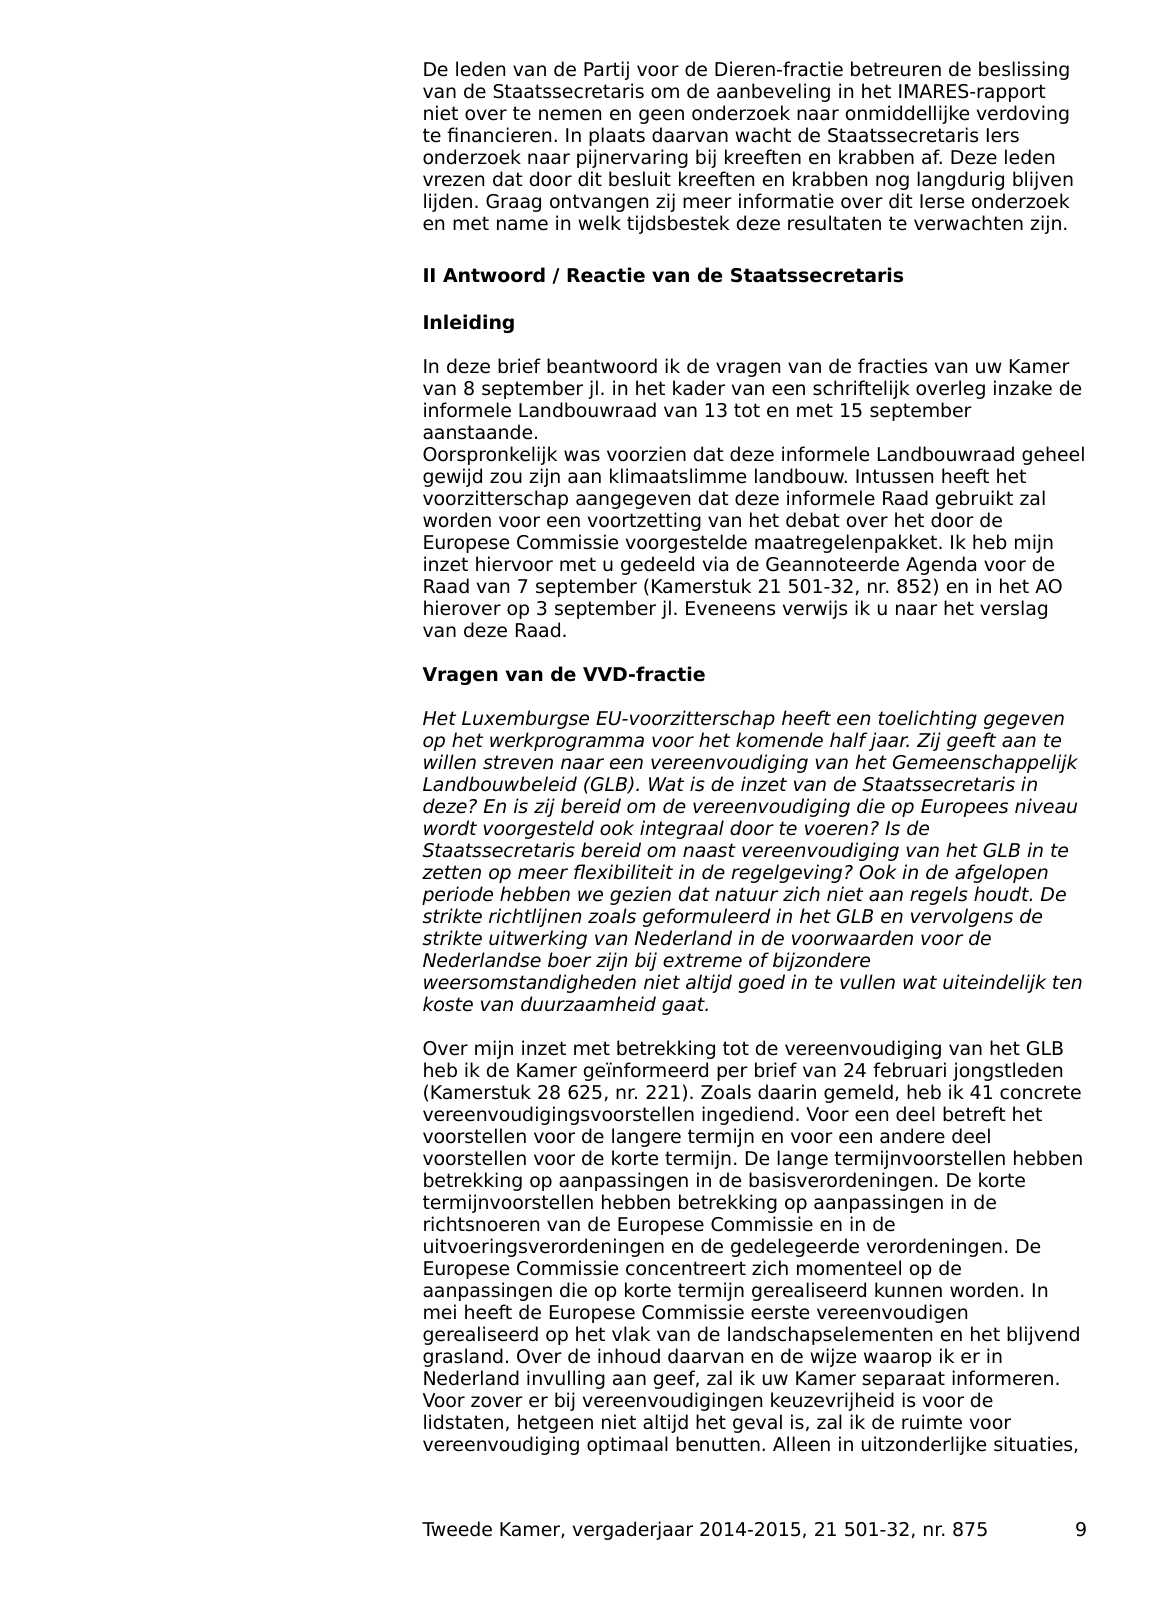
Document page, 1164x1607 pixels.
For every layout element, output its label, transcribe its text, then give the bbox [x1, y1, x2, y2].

text In deze brief beantwoord ik de vragen van de fracties van uw Kamer van 8 september jl. in het kader van een schriftelijk overleg inzake de informele Landbouwraad van 13 tot en met 15 september aanstaande. [422, 356, 1087, 444]
text Oorspronkelijk was voorzien dat deze informele Landbouwraad geheel gewijd zou zijn aan klimaatslimme landbouw. Intussen heeft het voorzitterschap aangegeven dat deze informele Raad gebruikt zal worden voor een voortzetting van het debat over het door de Europese Commissie voorgestelde maatregelenpakket. Ik heb mijn inzet hiervoor met u gedeeld via de Geannoteerde Agenda voor de Raad van 7 september (Kamerstuk 21 501-32, nr. 852) en in het AO hierover op 3 september jl. Eveneens verwijs ik u naar het verslag van deze Raad. [422, 444, 1087, 642]
text Over mijn inzet met betrekking tot de vereenvoudiging van het GLB heb ik de Kamer geïnformeerd per brief van 24 februari jongstleden (Kamerstuk 28 625, nr. 221). Zoals daarin gemeld, heb ik 41 concrete vereenvoudigingsvoorstellen ingediend. Voor een deel betreft het voorstellen voor de langere termijn en voor een andere deel voorstellen voor de korte termijn. De lange termijnvoorstellen hebben betrekking op aanpassingen in de basisverordeningen. De korte termijnvoorstellen hebben betrekking op aanpassingen in de richtsnoeren van de Europese Commissie en in de uitvoeringsverordeningen en de gedelegeerde verordeningen. De Europese Commissie concentreert zich momenteel op de aanpassingen die op korte termijn gerealiseerd kunnen worden. In mei heeft de Europese Commissie eerste vereenvoudigen gerealiseerd op het vlak van de landschapselementen en het blijvend grasland. Over de inhoud daarvan en de wijze waarop ik er in Nederland invulling aan geef, zal ik uw Kamer separaat informeren. Voor zover er bij vereenvoudigingen keuzevrijheid is voor de lidstaten, hetgeen niet altijd het geval is, zal ik de ruimte voor vereenvoudiging optimaal benutten. Alleen in uitzonderlijke situaties, [422, 1038, 1087, 1456]
text Het Luxemburgse EU-voorzitterschap heeft een toelichting gegeven op het werkprogramma voor het komende half jaar. Zij geeft aan te willen streven naar een vereenvoudiging van het Gemeenschappelijk Landbouwbeleid (GLB). Wat is de inzet van de Staatssecretaris in deze? En is zij bereid om de vereenvoudiging die op Europees niveau wordt voorgesteld ook integraal door te voeren? Is de Staatssecretaris bereid om naast vereenvoudiging van het GLB in te zetten op meer flexibiliteit in de regelgeving? Ook in de afgelopen periode hebben we gezien dat natuur zich niet aan regels houdt. De strikte richtlijnen zoals geformuleerd in het GLB en vervolgens de strikte uitwerking van Nederland in de voorwaarden voor de Nederlandse boer zijn bij extreme of bijzondere weersomstandigheden niet altijd goed in te vullen wat uiteindelijk ten koste van duurzaamheid gaat. [422, 708, 1087, 1016]
subtitle Vragen van de VVD-fractie [422, 664, 1087, 686]
subtitle Inleiding [422, 312, 1087, 334]
text De leden van de Partij voor de Dieren-fractie betreuren de beslissing van de Staatssecretaris om de aanbeveling in het IMARES-rapport niet over te nemen en geen onderzoek naar onmiddellijke verdoving te financieren. In plaats daarvan wacht de Staatssecretaris Iers onderzoek naar pijnervaring bij kreeften en krabben af. Deze leden vrezen dat door dit besluit kreeften en krabben nog langdurig blijven lijden. Graag ontvangen zij meer informatie over dit Ierse onderzoek en met name in welk tijdsbestek deze resultaten te verwachten zijn. [422, 59, 1087, 235]
subtitle II Antwoord / Reactie van de Staatssecretaris [422, 265, 1087, 287]
